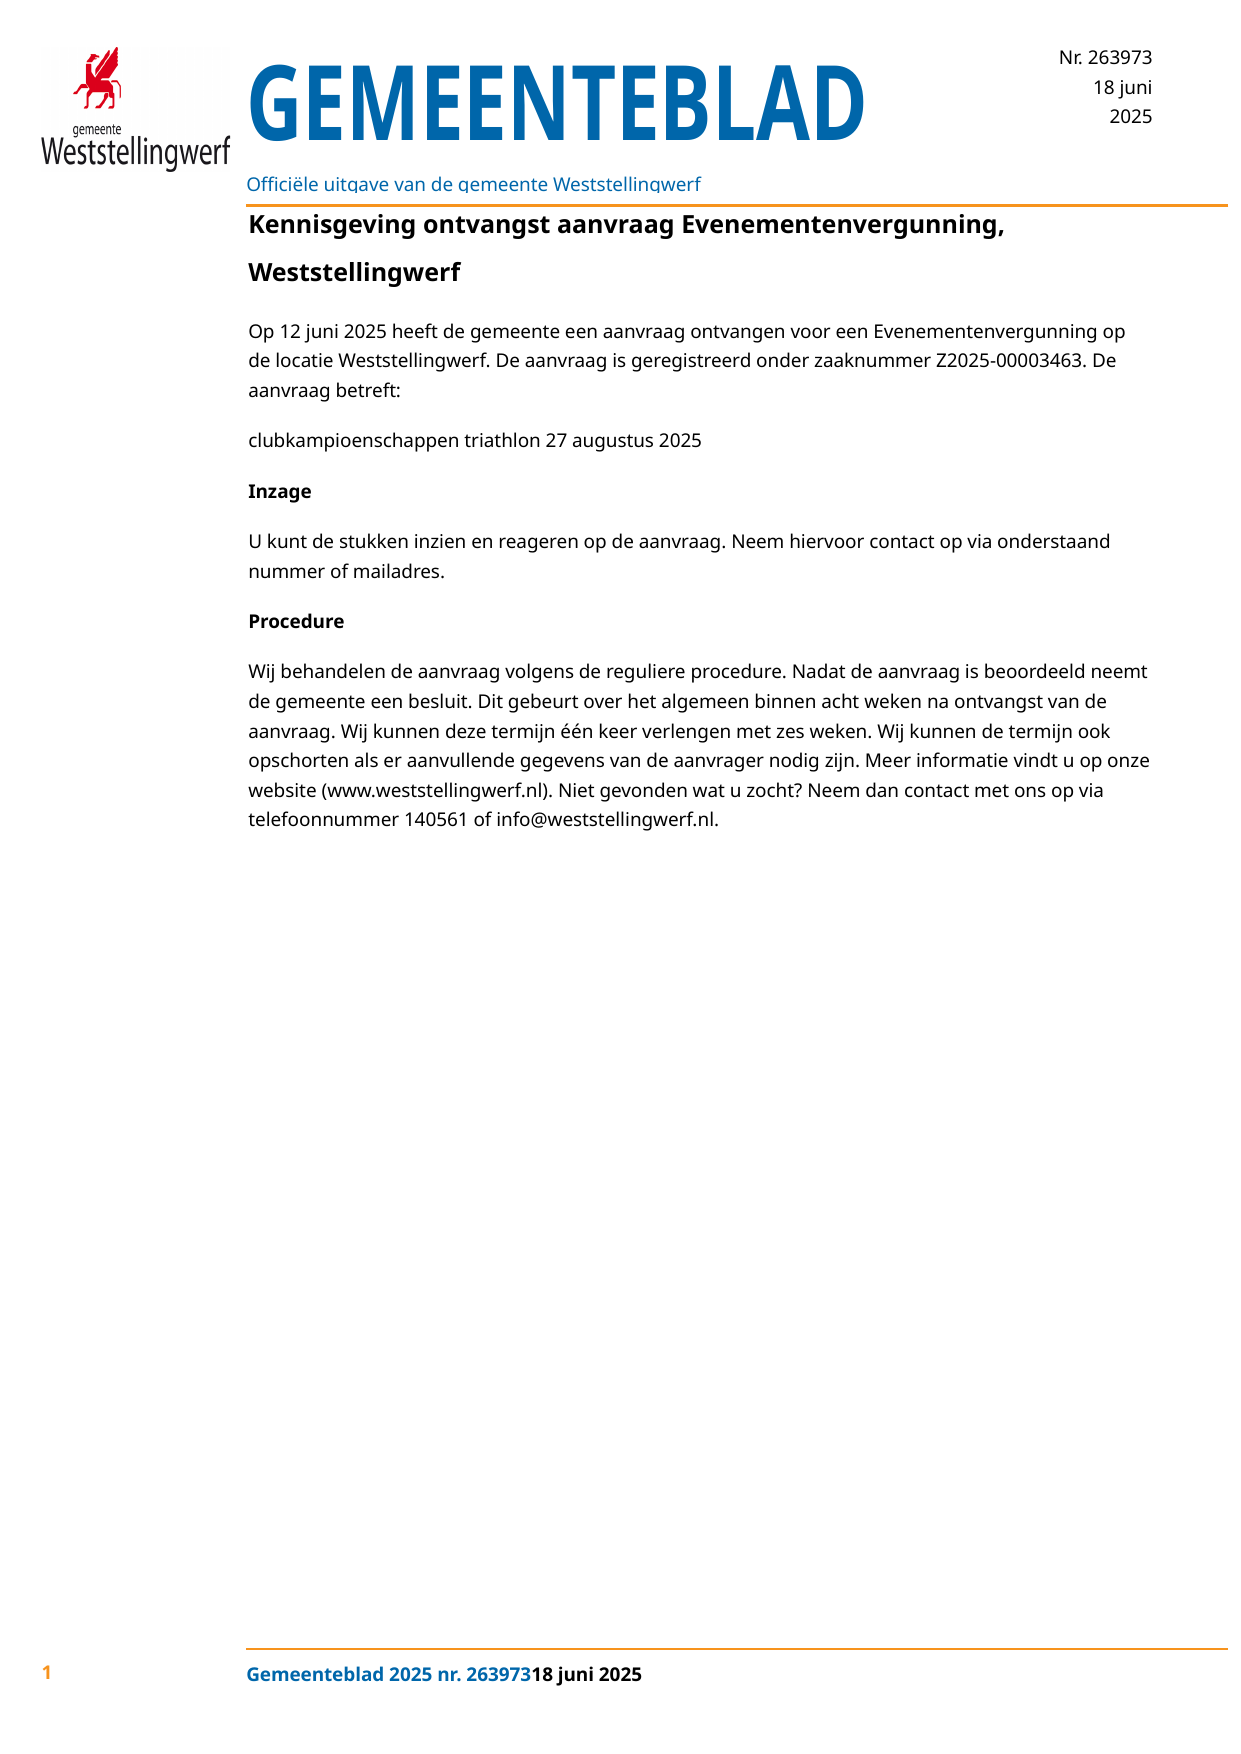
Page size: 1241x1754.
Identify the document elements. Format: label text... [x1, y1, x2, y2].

text Op 12 juni 2025 heeft de gemeente een aanvraag ontvangen voor een Evenementenvergunning op de locatie Weststellingwerf. De aanvraag is geregistreerd onder zaaknummer Z2025-00003463. De aanvraag betreft: [248, 318, 1152, 403]
text clubkampioenschappen triathlon 27 augustus 2025 [248, 427, 1152, 453]
text Inzage [248, 478, 1152, 504]
text Procedure [248, 608, 1152, 634]
picture [41, 47, 231, 172]
text Kennisgeving ontvangst aanvraag Evenementenvergunning, Weststellingwerf [248, 207, 1152, 288]
text U kunt de stukken inzien en reageren op de aanvraag. Neem hiervoor contact op via onderstaand nummer of mailadres. [248, 528, 1152, 584]
text Wij behandelen de aanvraag volgens de reguliere procedure. Nadat de aanvraag is beoordeeld neemt de gemeente een besluit. Dit gebeurt over het algemeen binnen acht weken na ontvangst van de aanvraag. Wij kunnen deze termijn één keer verlengen met zes weken. Wij kunnen de termijn ook opschorten als er aanvullende gegevens van de aanvrager nodig zijn. Meer informatie vindt u op onze website (www.weststellingwerf.nl). Niet gevonden wat u zocht? Neem dan contact met ons op via telefoonnummer 140561 of info@weststellingwerf.nl. [248, 659, 1152, 832]
